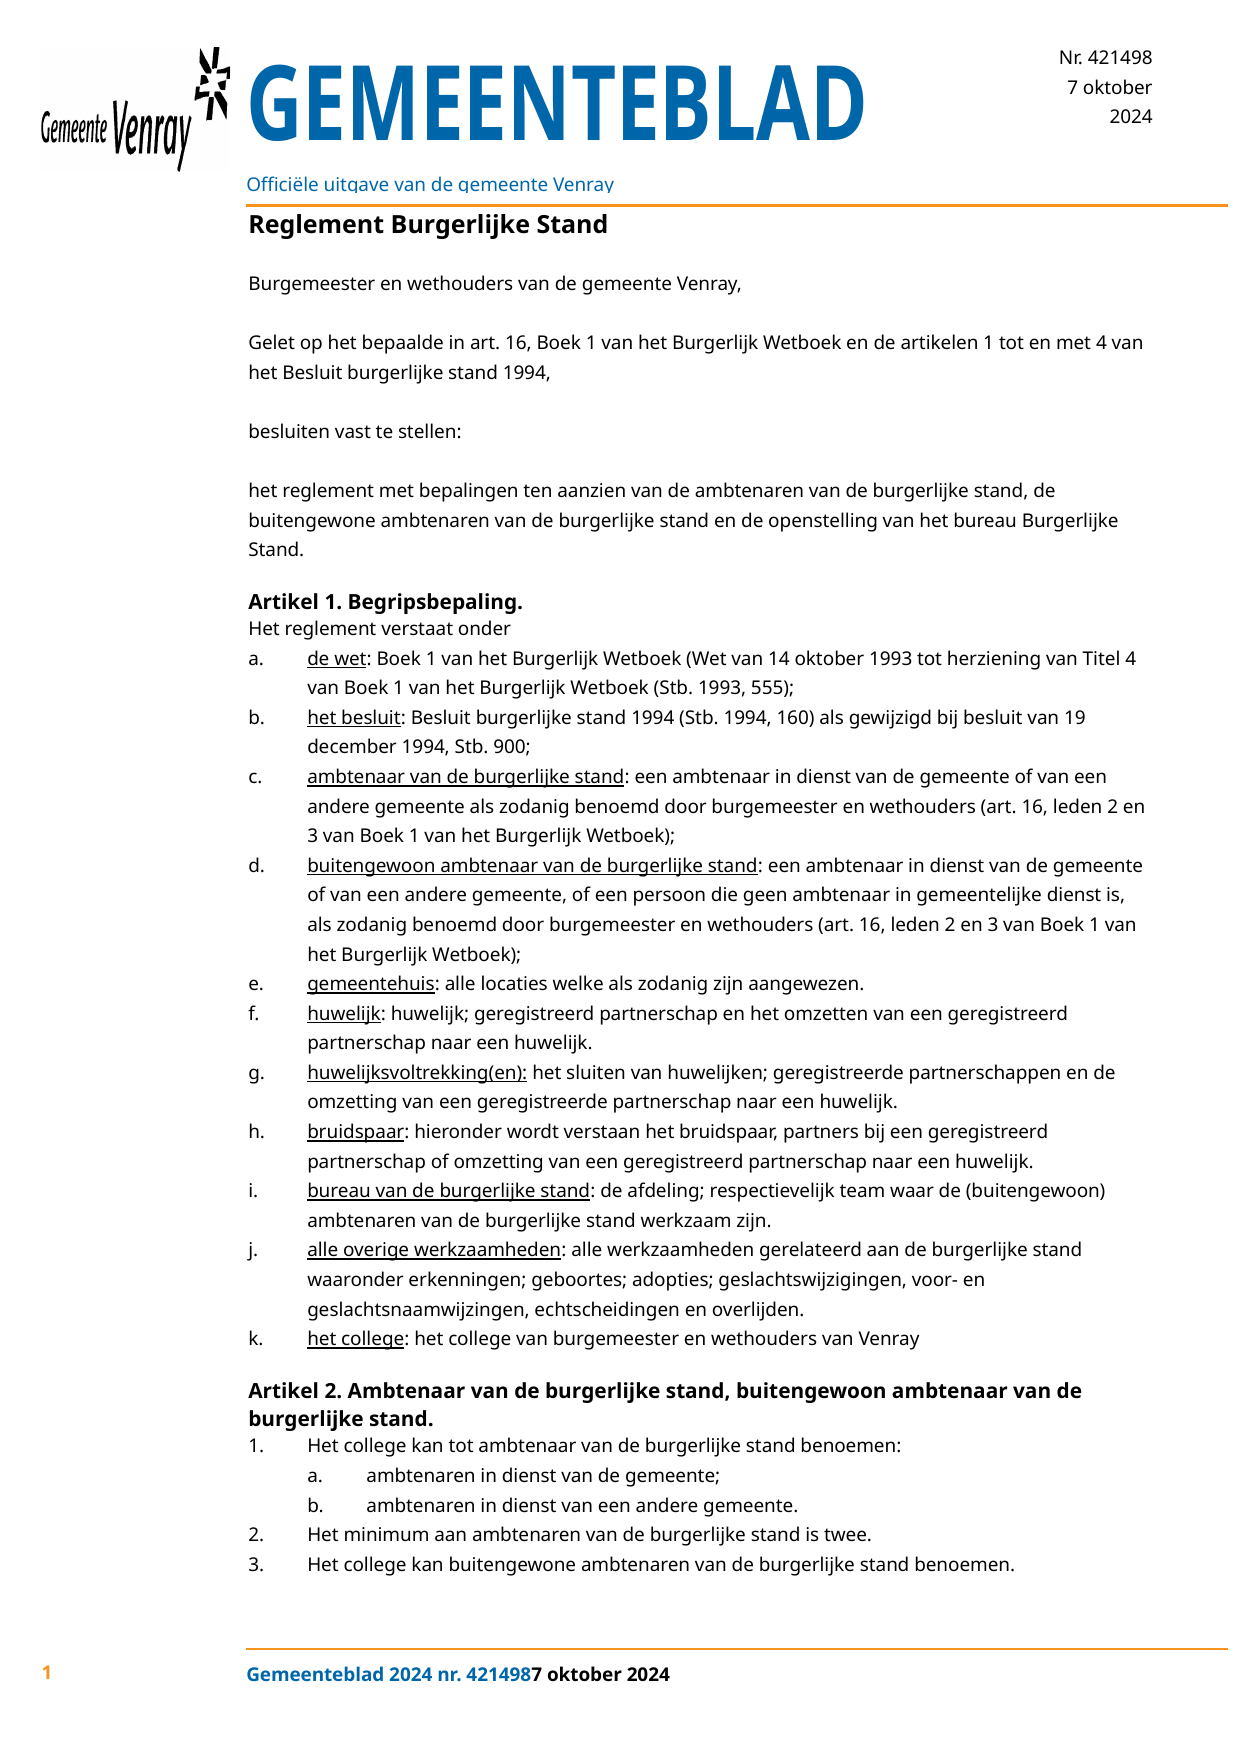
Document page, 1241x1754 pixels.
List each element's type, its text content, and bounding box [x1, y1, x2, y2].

list Het minimum aan ambtenaren van de burgerlijke stand is twee. [248, 1521, 1152, 1547]
list ambtenaren in dienst van een andere gemeente. [307, 1492, 1152, 1518]
list bruidspaar: hieronder wordt verstaan het bruidspaar, partners bij een geregistreerd partnerschap of omzetting van een geregistreerd partnerschap naar een huwelijk. [248, 1118, 1152, 1174]
list huwelijk: huwelijk; geregistreerd partnerschap en het omzetten van een geregistreerd partnerschap naar een huwelijk. [248, 1000, 1152, 1055]
list buitengewoon ambtenaar van de burgerlijke stand: een ambtenaar in dienst van de gemeente of van een andere gemeente, of een persoon die geen ambtenaar in gemeentelijke dienst is, als zodanig benoemd door burgemeester en wethouders (art. 16, leden 2 en 3 van Boek 1 van het Burgerlijk Wetboek); [248, 852, 1152, 967]
text Reglement Burgerlijke Stand [248, 207, 1152, 241]
list alle overige werkzaamheden: alle werkzaamheden gerelateerd aan de burgerlijke stand waaronder erkenningen; geboortes; adopties; geslachtswijzigingen, voor- en geslachtsnaamwijzingen, echtscheidingen en overlijden. [248, 1237, 1152, 1322]
list Het college kan tot ambtenaar van de burgerlijke stand benoemen: [248, 1433, 1152, 1458]
list huwelijksvoltrekking(en): het sluiten van huwelijken; geregistreerde partnerschappen en de omzetting van een geregistreerde partnerschap naar een huwelijk. [248, 1059, 1152, 1114]
text Gelet op het bepaalde in art. 16, Boek 1 van het Burgerlijk Wetboek en de artikelen 1 tot en met 4 van het Besluit burgerlijke stand 1994, [248, 329, 1152, 385]
text Het reglement verstaat onder [248, 615, 1152, 641]
picture [41, 47, 231, 172]
text besluiten vast te stellen: [248, 418, 1152, 444]
list bureau van de burgerlijke stand: de afdeling; respectievelijk team waar de (buitengewoon) ambtenaren van de burgerlijke stand werkzaam zijn. [248, 1177, 1152, 1233]
list het college: het college van burgemeester en wethouders van Venray [248, 1325, 1152, 1351]
list ambtenaren in dienst van de gemeente; [307, 1462, 1152, 1488]
list de wet: Boek 1 van het Burgerlijk Wetboek (Wet van 14 oktober 1993 tot herziening van Titel 4 van Boek 1 van het Burgerlijk Wetboek (Stb. 1993, 555); [248, 645, 1152, 700]
text Artikel 2. Ambtenaar van de burgerlijke stand, buitengewoon ambtenaar van de burgerlijke stand. [248, 1376, 1152, 1433]
list het besluit: Besluit burgerlijke stand 1994 (Stb. 1994, 160) als gewijzigd bij besluit van 19 december 1994, Stb. 900; [248, 704, 1152, 759]
list ambtenaar van de burgerlijke stand: een ambtenaar in dienst van de gemeente of van een andere gemeente als zodanig benoemd door burgemeester en wethouders (art. 16, leden 2 en 3 van Boek 1 van het Burgerlijk Wetboek); [248, 763, 1152, 848]
text Artikel 1. Begripsbepaling. [248, 587, 1152, 615]
text het reglement met bepalingen ten aanzien van de ambtenaren van de burgerlijke stand, de buitengewone ambtenaren van de burgerlijke stand en de openstelling van het bureau Burgerlijke Stand. [248, 477, 1152, 562]
text Burgemeester en wethouders van de gemeente Venray, [248, 270, 1152, 296]
list gemeentehuis: alle locaties welke als zodanig zijn aangewezen. [248, 970, 1152, 996]
list Het college kan buitengewone ambtenaren van de burgerlijke stand benoemen. [248, 1551, 1152, 1577]
